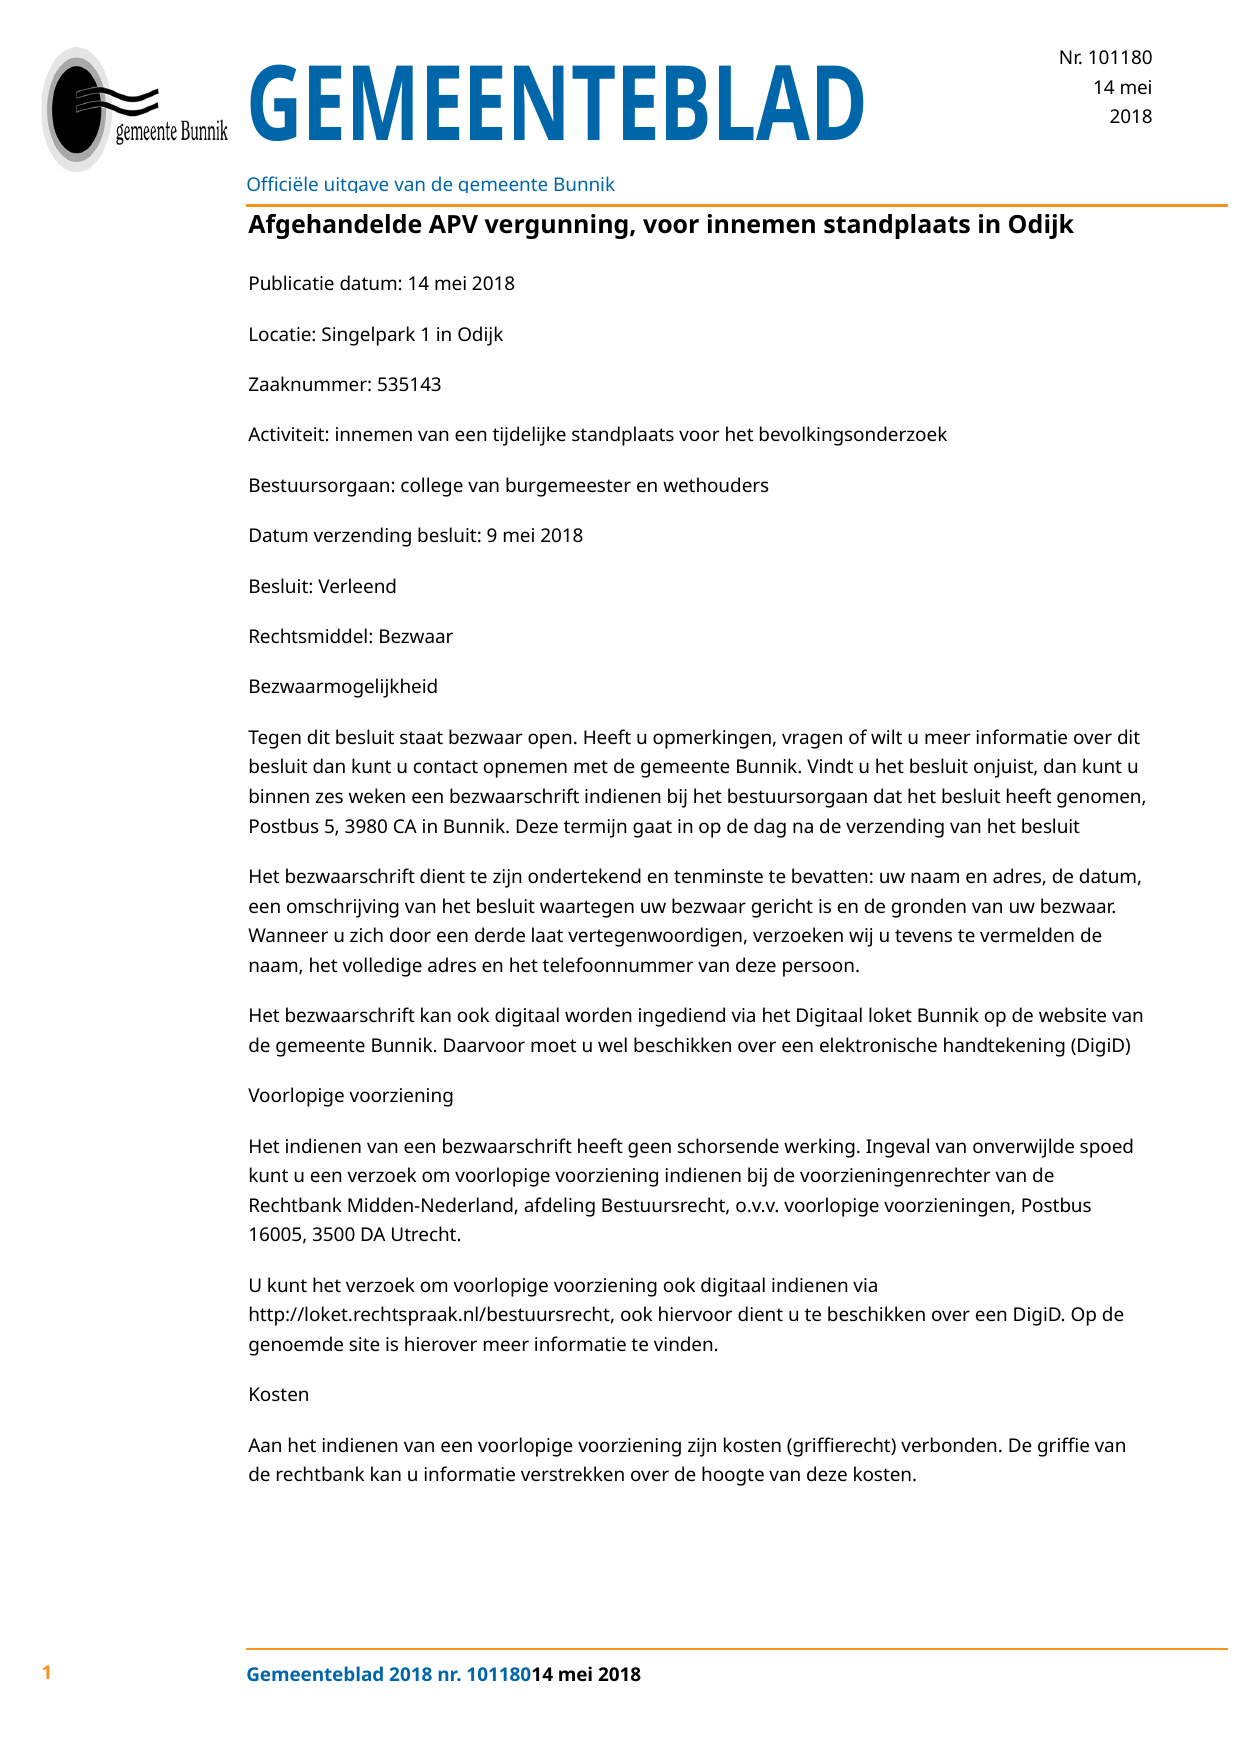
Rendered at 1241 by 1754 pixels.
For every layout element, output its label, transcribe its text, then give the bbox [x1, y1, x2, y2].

text U kunt het verzoek om voorlopige voorziening ook digitaal indienen via http://loket.rechtspraak.nl/bestuursrecht, ook hiervoor dient u te beschikken over een DigiD. Op de genoemde site is hierover meer informatie te vinden. [248, 1272, 1152, 1357]
text Besluit: Verleend [248, 573, 1152, 598]
text Datum verzending besluit: 9 mei 2018 [248, 522, 1152, 548]
text Het indienen van een bezwaarschrift heeft geen schorsende werking. Ingeval van onverwijlde spoed kunt u een verzoek om voorlopige voorziening indienen bij de voorzieningenrechter van de Rechtbank Midden-Nederland, afdeling Bestuursrecht, o.v.v. voorlopige voorzieningen, Postbus 16005, 3500 DA Utrecht. [248, 1133, 1152, 1247]
text Voorlopige voorziening [248, 1082, 1152, 1108]
text Zaaknummer: 535143 [248, 371, 1152, 397]
text Publicatie datum: 14 mei 2018 [248, 270, 1152, 296]
picture [41, 47, 231, 172]
text Locatie: Singelpark 1 in Odijk [248, 321, 1152, 346]
text Kosten [248, 1382, 1152, 1407]
text Activiteit: innemen van een tijdelijke standplaats voor het bevolkingsonderzoek [248, 422, 1152, 447]
text Tegen dit besluit staat bezwaar open. Heeft u opmerkingen, vragen of wilt u meer informatie over dit besluit dan kunt u contact opnemen met de gemeente Bunnik. Vindt u het besluit onjuist, dan kunt u binnen zes weken een bezwaarschrift indienen bij het bestuursorgaan dat het besluit heeft genomen, Postbus 5, 3980 CA in Bunnik. Deze termijn gaat in op de dag na de verzending van het besluit [248, 724, 1152, 838]
text Bezwaarmogelijkheid [248, 674, 1152, 699]
text Het bezwaarschrift dient te zijn ondertekend en tenminste te bevatten: uw naam en adres, de datum, een omschrijving van het besluit waartegen uw bezwaar gericht is en de gronden van uw bezwaar. Wanneer u zich door een derde laat vertegenwoordigen, verzoeken wij u tevens te vermelden de naam, het volledige adres en het telefoonnummer van deze persoon. [248, 863, 1152, 978]
text Rechtsmiddel: Bezwaar [248, 623, 1152, 649]
text Bestuursorgaan: college van burgemeester en wethouders [248, 472, 1152, 498]
text Het bezwaarschrift kan ook digitaal worden ingediend via het Digitaal loket Bunnik op de website van de gemeente Bunnik. Daarvoor moet u wel beschikken over een elektronische handtekening (DigiD) [248, 1002, 1152, 1058]
text Aan het indienen van een voorlopige voorziening zijn kosten (griffierecht) verbonden. De griffie van de rechtbank kan u informatie verstrekken over de hoogte van deze kosten. [248, 1432, 1152, 1487]
text Afgehandelde APV vergunning, voor innemen standplaats in Odijk [248, 207, 1152, 241]
